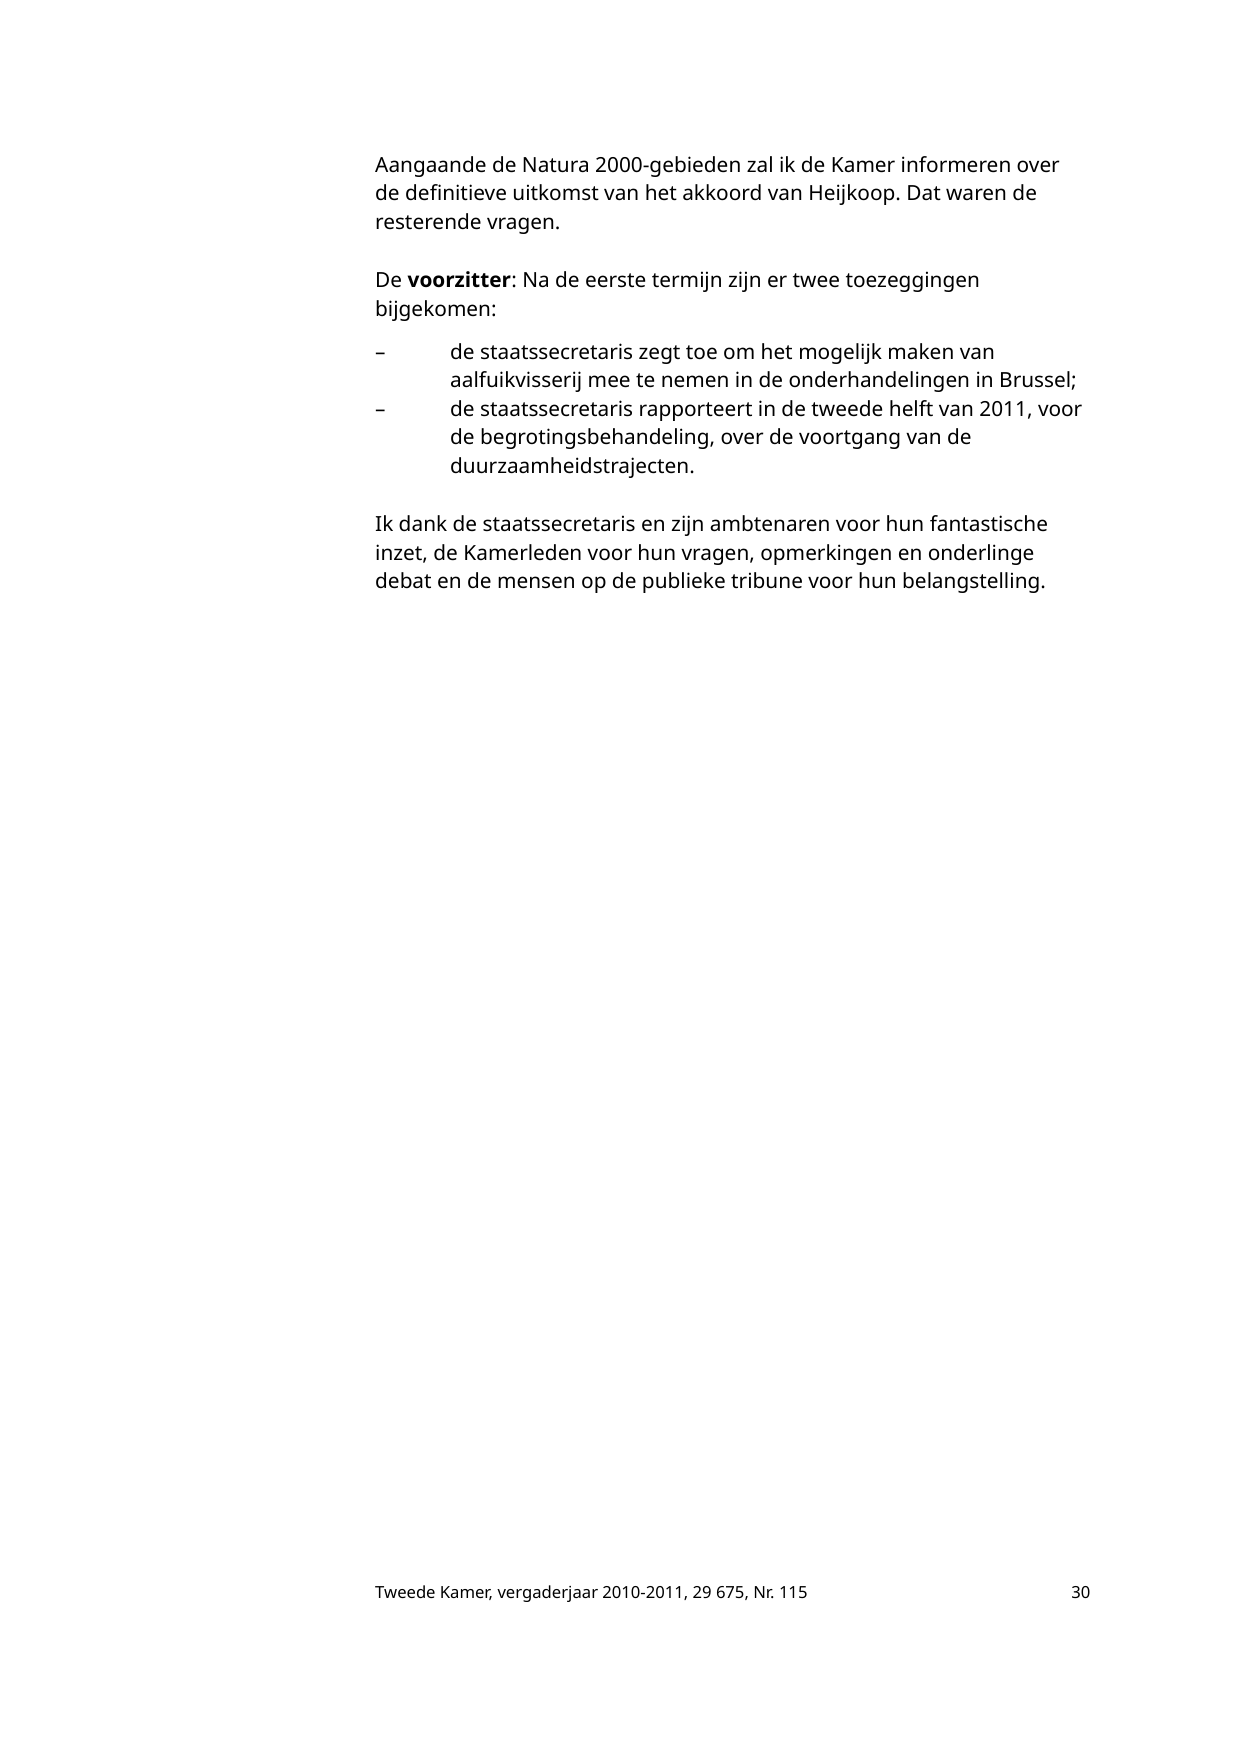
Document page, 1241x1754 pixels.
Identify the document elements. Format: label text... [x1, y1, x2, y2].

text De voorzitter: Na de eerste termijn zijn er twee toezeggingen bijgekomen: [375, 265, 1090, 322]
list de staatssecretaris rapporteert in de tweede helft van 2011, voor de begrotingsbehandeling, over de voortgang van de duurzaamheidstrajecten. [375, 394, 1090, 479]
text Aangaande de Natura 2000-gebieden zal ik de Kamer informeren over de definitieve uitkomst van het akkoord van Heijkoop. Dat waren de resterende vragen. [375, 150, 1090, 235]
text Ik dank de staatssecretaris en zijn ambtenaren voor hun fantastische inzet, de Kamerleden voor hun vragen, opmerkingen en onderlinge debat en de mensen op de publieke tribune voor hun belangstelling. [375, 509, 1090, 595]
list de staatssecretaris zegt toe om het mogelijk maken van aalfuikvisserij mee te nemen in de onderhandelingen in Brussel; [375, 337, 1090, 394]
